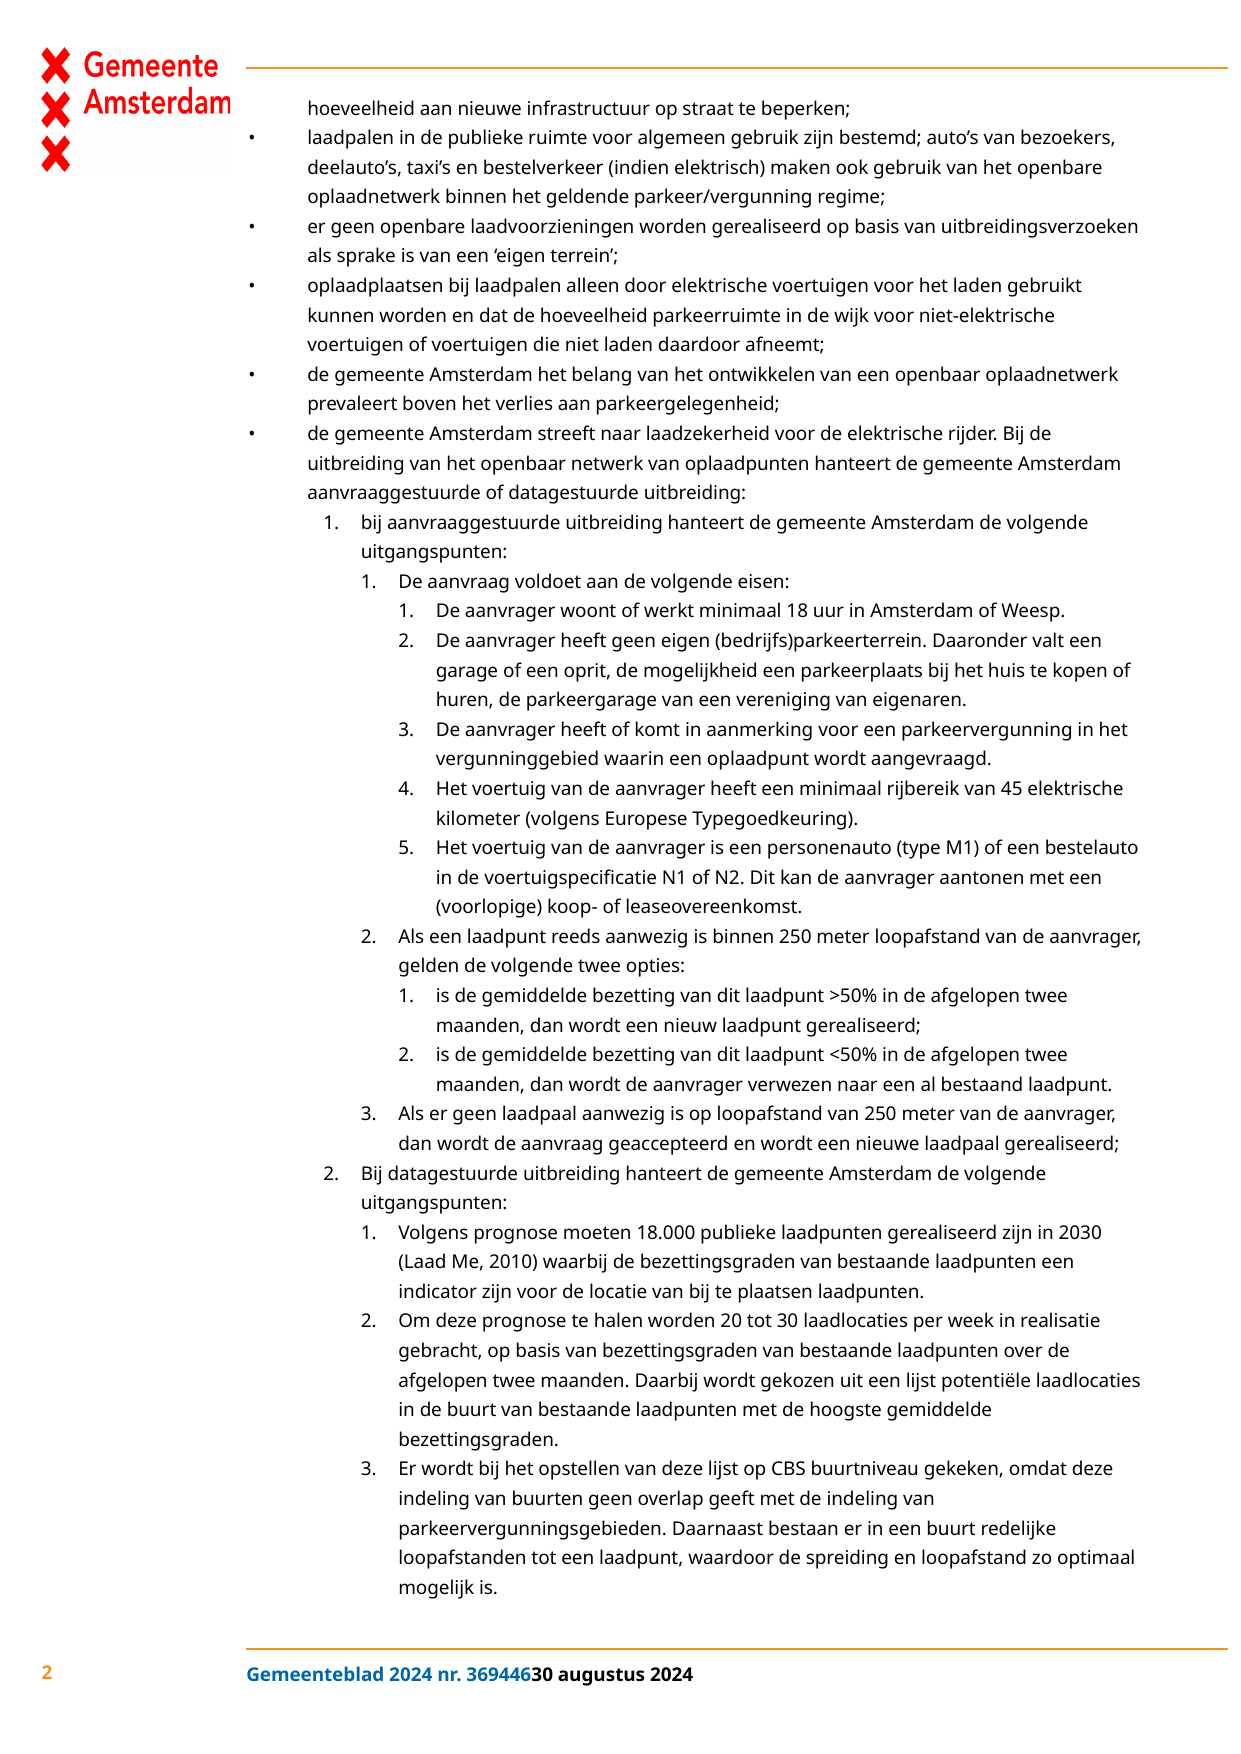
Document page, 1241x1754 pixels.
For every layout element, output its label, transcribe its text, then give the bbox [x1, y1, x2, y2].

list bij aanvraaggestuurde uitbreiding hanteert de gemeente Amsterdam de volgende uitgangspunten: [323, 509, 1152, 564]
list De aanvraag voldoet aan de volgende eisen: [361, 568, 1152, 594]
list Volgens prognose moeten 18.000 publieke laadpunten gerealiseerd zijn in 2030 (Laad Me, 2010) waarbij de bezettingsgraden van bestaande laadpunten een indicator zijn voor de locatie van bij te plaatsen laadpunten. [361, 1219, 1152, 1304]
list Als een laadpunt reeds aanwezig is binnen 250 meter loopafstand van de aanvrager, gelden de volgende twee opties: [361, 923, 1152, 978]
list oplaadplaatsen bij laadpalen alleen door elektrische voertuigen voor het laden gebruikt kunnen worden en dat de hoeveelheid parkeerruimte in de wijk voor niet-elektrische voertuigen of voertuigen die niet laden daardoor afneemt; [248, 272, 1152, 357]
list hoeveelheid aan nieuwe infrastructuur op straat te beperken; [248, 95, 1152, 121]
list er geen openbare laadvoorzieningen worden gerealiseerd op basis van uitbreidingsverzoeken als sprake is van een ‘eigen terrein’; [248, 213, 1152, 268]
list Als er geen laadpaal aanwezig is op loopafstand van 250 meter van de aanvrager, dan wordt de aanvraag geaccepteerd en wordt een nieuwe laadpaal gerealiseerd; [361, 1101, 1152, 1156]
list Om deze prognose te halen worden 20 tot 30 laadlocaties per week in realisatie gebracht, op basis van bezettingsgraden van bestaande laadpunten over de afgelopen twee maanden. Daarbij wordt gekozen uit een lijst potentiële laadlocaties in de buurt van bestaande laadpunten met de hoogste gemiddelde bezettingsgraden. [361, 1308, 1152, 1452]
picture [41, 47, 231, 172]
list is de gemiddelde bezetting van dit laadpunt >50% in de afgelopen twee maanden, dan wordt een nieuw laadpunt gerealiseerd; [398, 982, 1152, 1038]
list laadpalen in de publieke ruimte voor algemeen gebruik zijn bestemd; auto’s van bezoekers, deelauto’s, taxi’s en bestelverkeer (indien elektrisch) maken ook gebruik van het openbare oplaadnetwerk binnen het geldende parkeer/vergunning regime; [248, 124, 1152, 209]
list Er wordt bij het opstellen van deze lijst op CBS buurtniveau gekeken, omdat deze indeling van buurten geen overlap geeft met de indeling van parkeervergunningsgebieden. Daarnaast bestaan er in een buurt redelijke loopafstanden tot een laadpunt, waardoor de spreiding en loopafstand zo optimaal mogelijk is. [361, 1456, 1152, 1600]
list De aanvrager heeft of komt in aanmerking voor een parkeervergunning in het vergunninggebied waarin een oplaadpunt wordt aangevraagd. [398, 716, 1152, 771]
list de gemeente Amsterdam het belang van het ontwikkelen van een openbaar oplaadnetwerk prevaleert boven het verlies aan parkeergelegenheid; [248, 361, 1152, 416]
list Het voertuig van de aanvrager is een personenauto (type M1) of een bestelauto in de voertuigspecificatie N1 of N2. Dit kan de aanvrager aantonen met een (voorlopige) koop- of leaseovereenkomst. [398, 834, 1152, 919]
list de gemeente Amsterdam streeft naar laadzekerheid voor de elektrische rijder. Bij de uitbreiding van het openbaar netwerk van oplaadpunten hanteert de gemeente Amsterdam aanvraaggestuurde of datagestuurde uitbreiding: [248, 420, 1152, 505]
list is de gemiddelde bezetting van dit laadpunt <50% in de afgelopen twee maanden, dan wordt de aanvrager verwezen naar een al bestaand laadpunt. [398, 1041, 1152, 1097]
list De aanvrager woont of werkt minimaal 18 uur in Amsterdam of Weesp. [398, 598, 1152, 623]
list De aanvrager heeft geen eigen (bedrijfs)parkeerterrein. Daaronder valt een garage of een oprit, de mogelijkheid een parkeerplaats bij het huis te kopen of huren, de parkeergarage van een vereniging van eigenaren. [398, 627, 1152, 712]
list Bij datagestuurde uitbreiding hanteert de gemeente Amsterdam de volgende uitgangspunten: [323, 1160, 1152, 1215]
list Het voertuig van de aanvrager heeft een minimaal rijbereik van 45 elektrische kilometer (volgens Europese Typegoedkeuring). [398, 775, 1152, 831]
